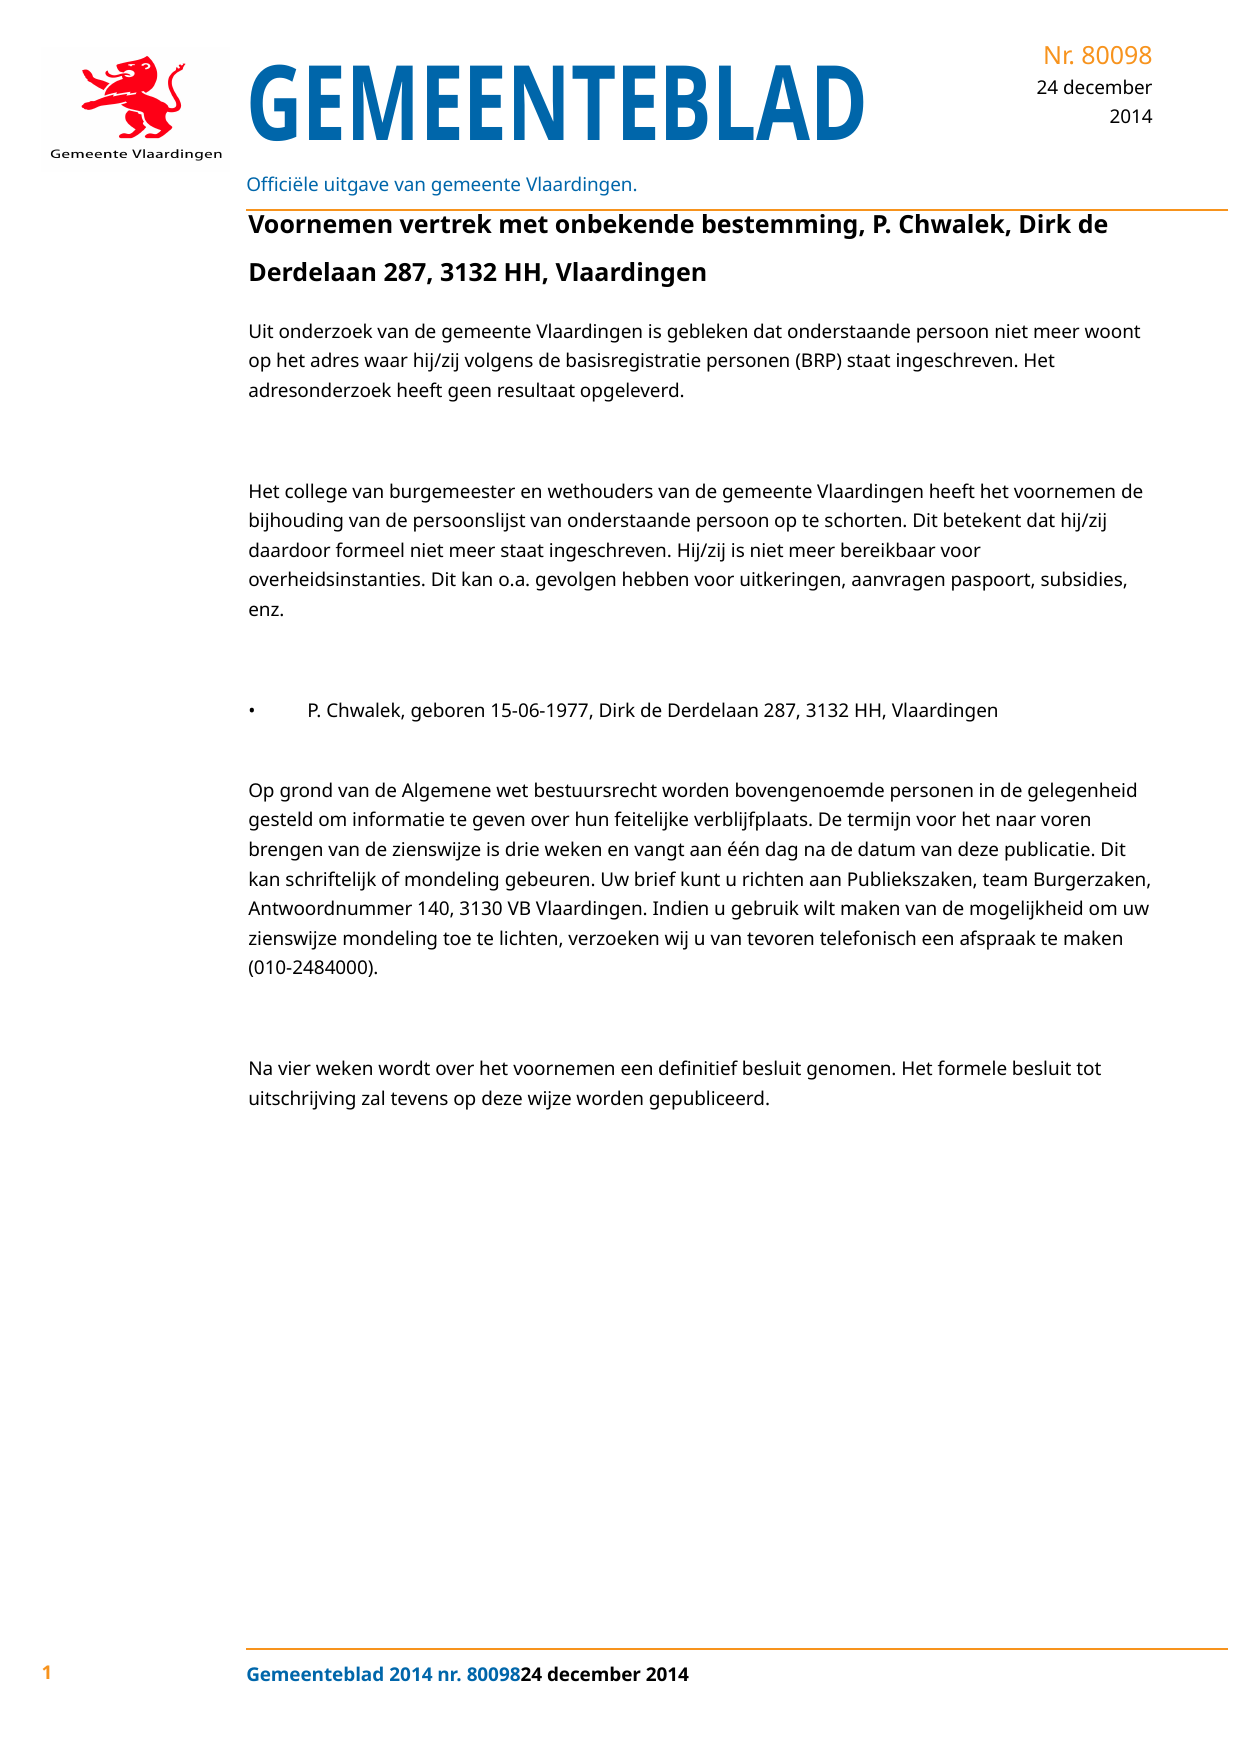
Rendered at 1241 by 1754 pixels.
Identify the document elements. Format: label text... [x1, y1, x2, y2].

list P. Chwalek, geboren 15-06-1977, Dirk de Derdelaan 287, 3132 HH, Vlaardingen [248, 697, 1152, 723]
text Op grond van de Algemene wet bestuursrecht worden bovengenoemde personen in de gelegenheid gesteld om informatie te geven over hun feitelijke verblijfplaats. De termijn voor het naar voren brengen van de zienswijze is drie weken en vangt aan één dag na de datum van deze publicatie. Dit kan schriftelijk of mondeling gebeuren. Uw brief kunt u richten aan Publiekszaken, team Burgerzaken, Antwoordnummer 140, 3130 VB Vlaardingen. Indien u gebruik wilt maken van de mogelijkheid om uw zienswijze mondeling toe te lichten, verzoeken wij u van tevoren telefonisch een afspraak te maken (010-2484000). [248, 777, 1152, 980]
picture [41, 47, 231, 172]
text Uit onderzoek van de gemeente Vlaardingen is gebleken dat onderstaande persoon niet meer woont op het adres waar hij/zij volgens de basisregistratie personen (BRP) staat ingeschreven. Het adresonderzoek heeft geen resultaat opgeleverd. [248, 318, 1152, 403]
text Het college van burgemeester en wethouders van de gemeente Vlaardingen heeft het voornemen de bijhouding van de persoonslijst van onderstaande persoon op te schorten. Dit betekent dat hij/zij daardoor formeel niet meer staat ingeschreven. Hij/zij is niet meer bereikbaar voor overheidsinstanties. Dit kan o.a. gevolgen hebben voor uitkeringen, aanvragen paspoort, subsidies, enz. [248, 478, 1152, 622]
text Na vier weken wordt over het voornemen een definitief besluit genomen. Het formele besluit tot uitschrijving zal tevens op deze wijze worden gepubliceerd. [248, 1055, 1152, 1111]
text Voornemen vertrek met onbekende bestemming, P. Chwalek, Dirk de Derdelaan 287, 3132 HH, Vlaardingen [248, 211, 1152, 288]
